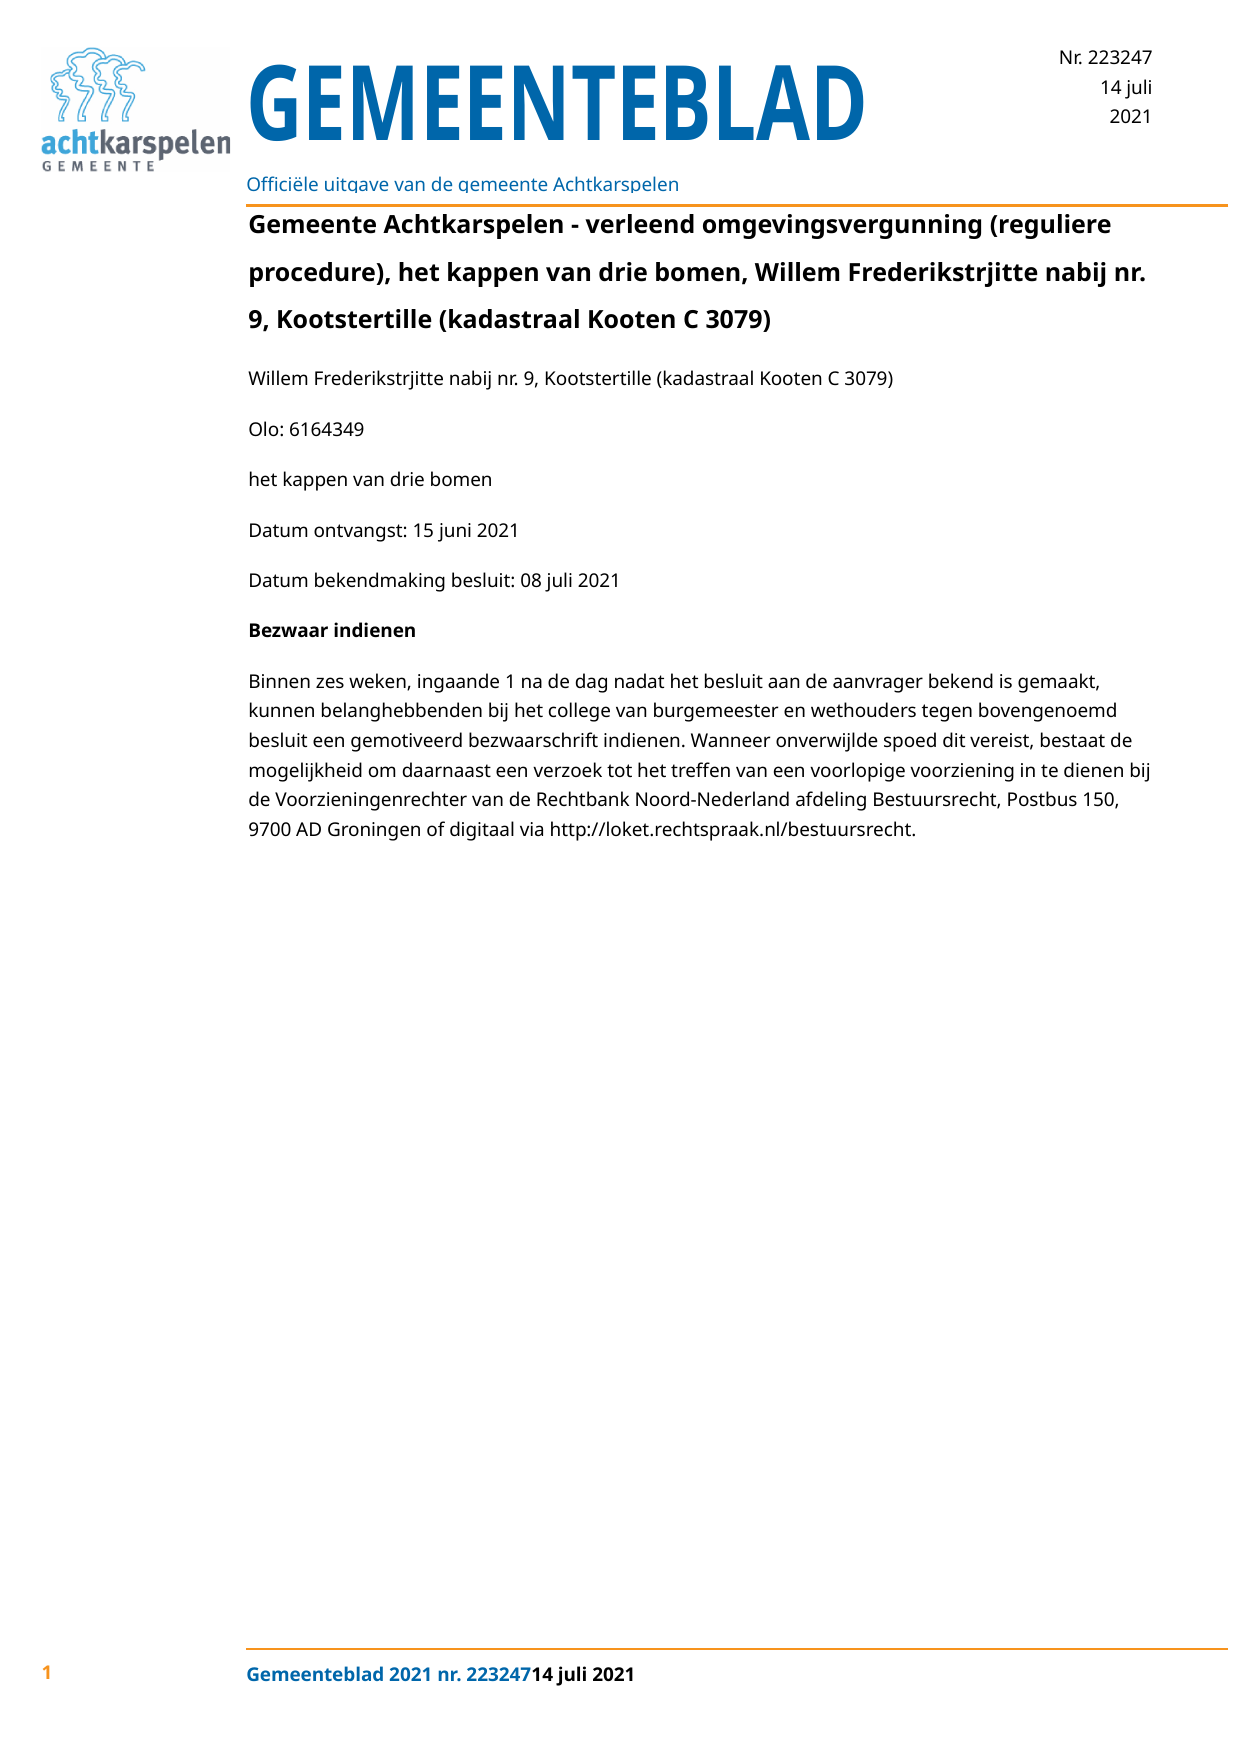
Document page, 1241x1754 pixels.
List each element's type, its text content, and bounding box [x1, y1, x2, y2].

text Gemeente Achtkarspelen - verleend omgevingsvergunning (reguliere procedure), het kappen van drie bomen, Willem Frederikstrjitte nabij nr. 9, Kootstertille (kadastraal Kooten C 3079) [248, 207, 1152, 336]
text Datum ontvangst: 15 juni 2021 [248, 517, 1152, 542]
text Bezwaar indienen [248, 618, 1152, 643]
text Olo: 6164349 [248, 416, 1152, 442]
text Willem Frederikstrjitte nabij nr. 9, Kootstertille (kadastraal Kooten C 3079) [248, 366, 1152, 391]
picture [41, 47, 231, 172]
text het kappen van drie bomen [248, 466, 1152, 492]
text Datum bekendmaking besluit: 08 juli 2021 [248, 567, 1152, 593]
text Binnen zes weken, ingaande 1 na de dag nadat het besluit aan de aanvrager bekend is gemaakt, kunnen belanghebbenden bij het college van burgemeester en wethouders tegen bovengenoemd besluit een gemotiveerd bezwaarschrift indienen. Wanneer onverwijlde spoed dit vereist, bestaat de mogelijkheid om daarnaast een verzoek tot het treffen van een voorlopige voorziening in te dienen bij de Voorzieningenrechter van de Rechtbank Noord-Nederland afdeling Bestuursrecht, Postbus 150, 9700 AD Groningen of digitaal via http://loket.rechtspraak.nl/bestuursrecht. [248, 668, 1152, 842]
